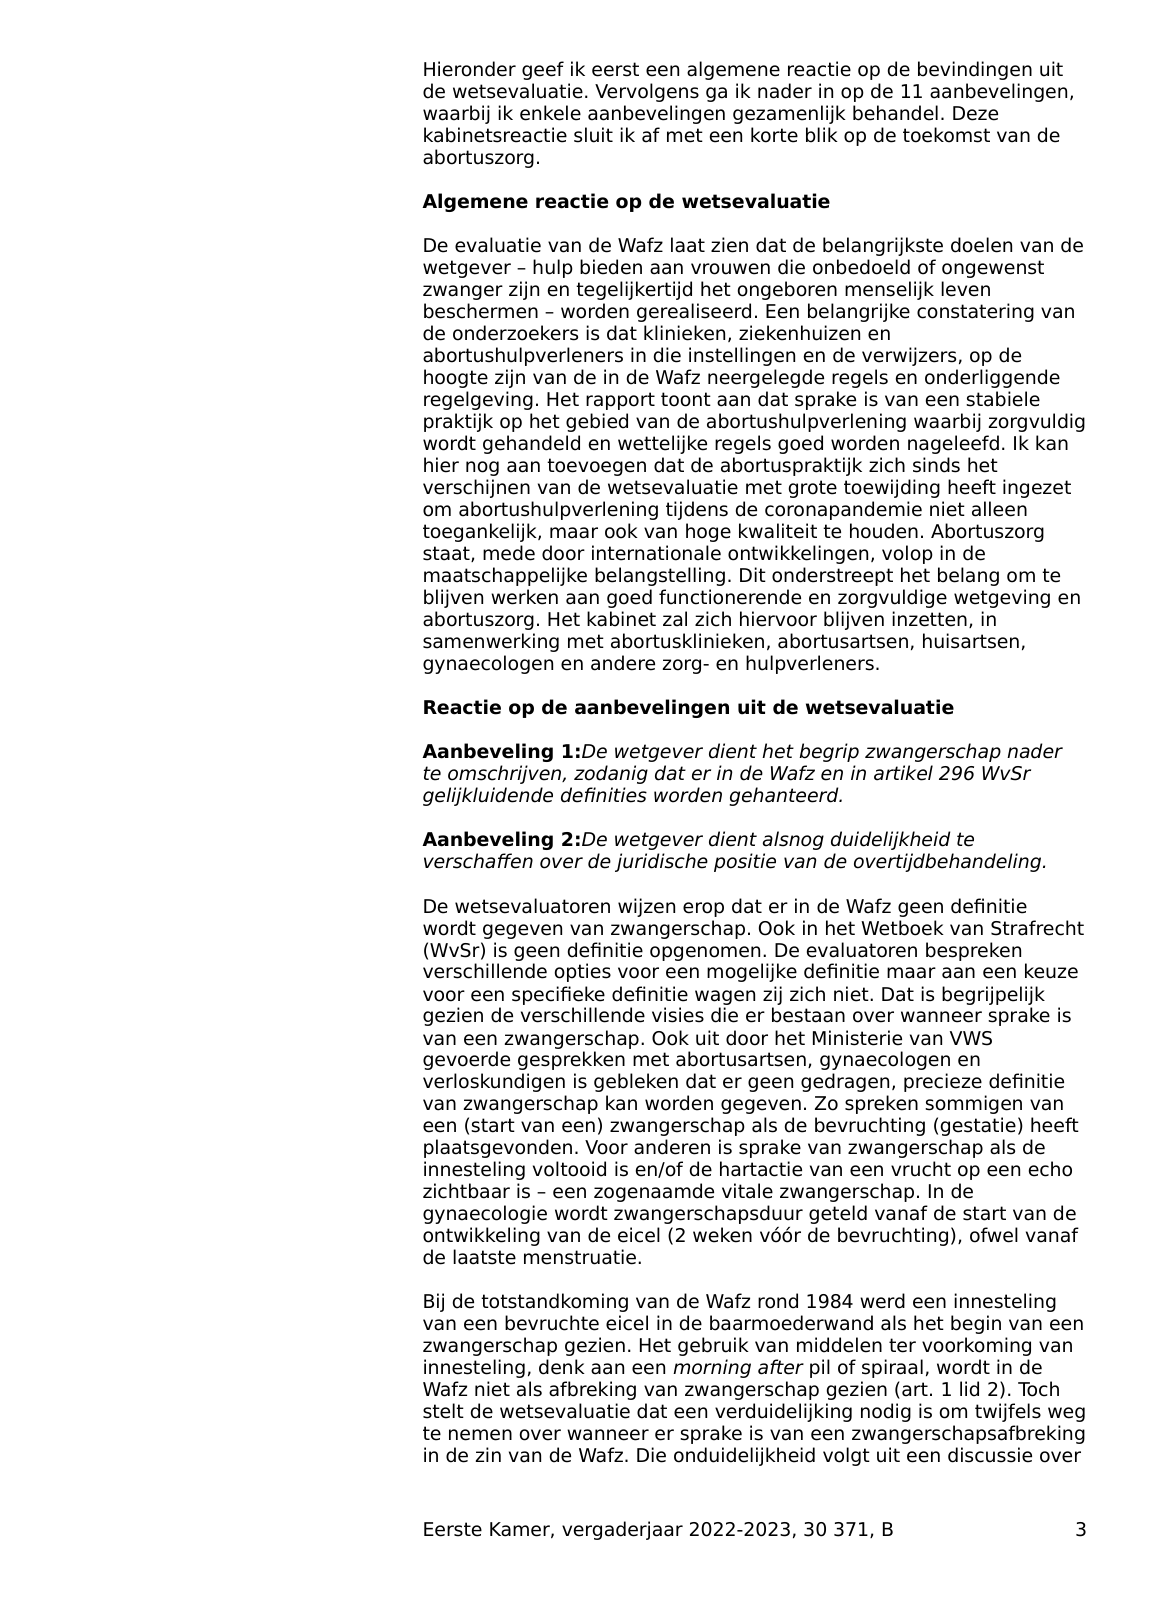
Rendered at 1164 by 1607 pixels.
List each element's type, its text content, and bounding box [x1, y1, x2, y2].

text Hieronder geef ik eerst een algemene reactie op de bevindingen uit de wetsevaluatie. Vervolgens ga ik nader in op de 11 aanbevelingen, waarbij ik enkele aanbevelingen gezamenlijk behandel. Deze kabinetsreactie sluit ik af met een korte blik op de toekomst van de abortuszorg. [422, 59, 1087, 169]
subtitle Reactie op de aanbevelingen uit de wetsevaluatie [422, 697, 1087, 719]
text De evaluatie van de Wafz laat zien dat de belangrijkste doelen van de wetgever – hulp bieden aan vrouwen die onbedoeld of ongewenst zwanger zijn en tegelijkertijd het ongeboren menselijk leven beschermen – worden gerealiseerd. Een belangrijke constatering van de onderzoekers is dat klinieken, ziekenhuizen en abortushulpverleners in die instellingen en de verwijzers, op de hoogte zijn van de in de Wafz neergelegde regels en onderliggende regelgeving. Het rapport toont aan dat sprake is van een stabiele praktijk op het gebied van de abortushulpverlening waarbij zorgvuldig wordt gehandeld en wettelijke regels goed worden nageleefd. Ik kan hier nog aan toevoegen dat de abortuspraktijk zich sinds het verschijnen van de wetsevaluatie met grote toewijding heeft ingezet om abortushulpverlening tijdens de coronapandemie niet alleen toegankelijk, maar ook van hoge kwaliteit te houden. Abortuszorg staat, mede door internationale ontwikkelingen, volop in de maatschappelijke belangstelling. Dit onderstreept het belang om te blijven werken aan goed functionerende en zorgvuldige wetgeving en abortuszorg. Het kabinet zal zich hiervoor blijven inzetten, in samenwerking met abortusklinieken, abortusartsen, huisartsen, gynaecologen en andere zorg- en hulpverleners. [422, 235, 1087, 675]
subtitle Algemene reactie op de wetsevaluatie [422, 191, 1087, 213]
text Aanbeveling 1:De wetgever dient het begrip zwangerschap nader te omschrijven, zodanig dat er in de Wafz en in artikel 296 WvSr gelijkluidende definities worden gehanteerd. [422, 741, 1087, 807]
text Bij de totstandkoming van de Wafz rond 1984 werd een innesteling van een bevruchte eicel in de baarmoederwand als het begin van een zwangerschap gezien. Het gebruik van middelen ter voorkoming van innesteling, denk aan een morning after pil of spiraal, wordt in de Wafz niet als afbreking van zwangerschap gezien (art. 1 lid 2). Toch stelt de wetsevaluatie dat een verduidelijking nodig is om twijfels weg te nemen over wanneer er sprake is van een zwangerschapsafbreking in de zin van de Wafz. Die onduidelijkheid volgt uit een discussie over [422, 1291, 1087, 1467]
text Aanbeveling 2:De wetgever dient alsnog duidelijkheid te verschaffen over de juridische positie van de overtijdbehandeling. [422, 829, 1087, 873]
text De wetsevaluatoren wijzen erop dat er in de Wafz geen definitie wordt gegeven van zwangerschap. Ook in het Wetboek van Strafrecht (WvSr) is geen definitie opgenomen. De evaluatoren bespreken verschillende opties voor een mogelijke definitie maar aan een keuze voor een specifieke definitie wagen zij zich niet. Dat is begrijpelijk gezien de verschillende visies die er bestaan over wanneer sprake is van een zwangerschap. Ook uit door het Ministerie van VWS gevoerde gesprekken met abortusartsen, gynaecologen en verloskundigen is gebleken dat er geen gedragen, precieze definitie van zwangerschap kan worden gegeven. Zo spreken sommigen van een (start van een) zwangerschap als de bevruchting (gestatie) heeft plaatsgevonden. Voor anderen is sprake van zwangerschap als de innesteling voltooid is en/of de hartactie van een vrucht op een echo zichtbaar is – een zogenaamde vitale zwangerschap. In de gynaecologie wordt zwangerschapsduur geteld vanaf de start van de ontwikkeling van de eicel (2 weken vóór de bevruchting), ofwel vanaf de laatste menstruatie. [422, 896, 1087, 1269]
